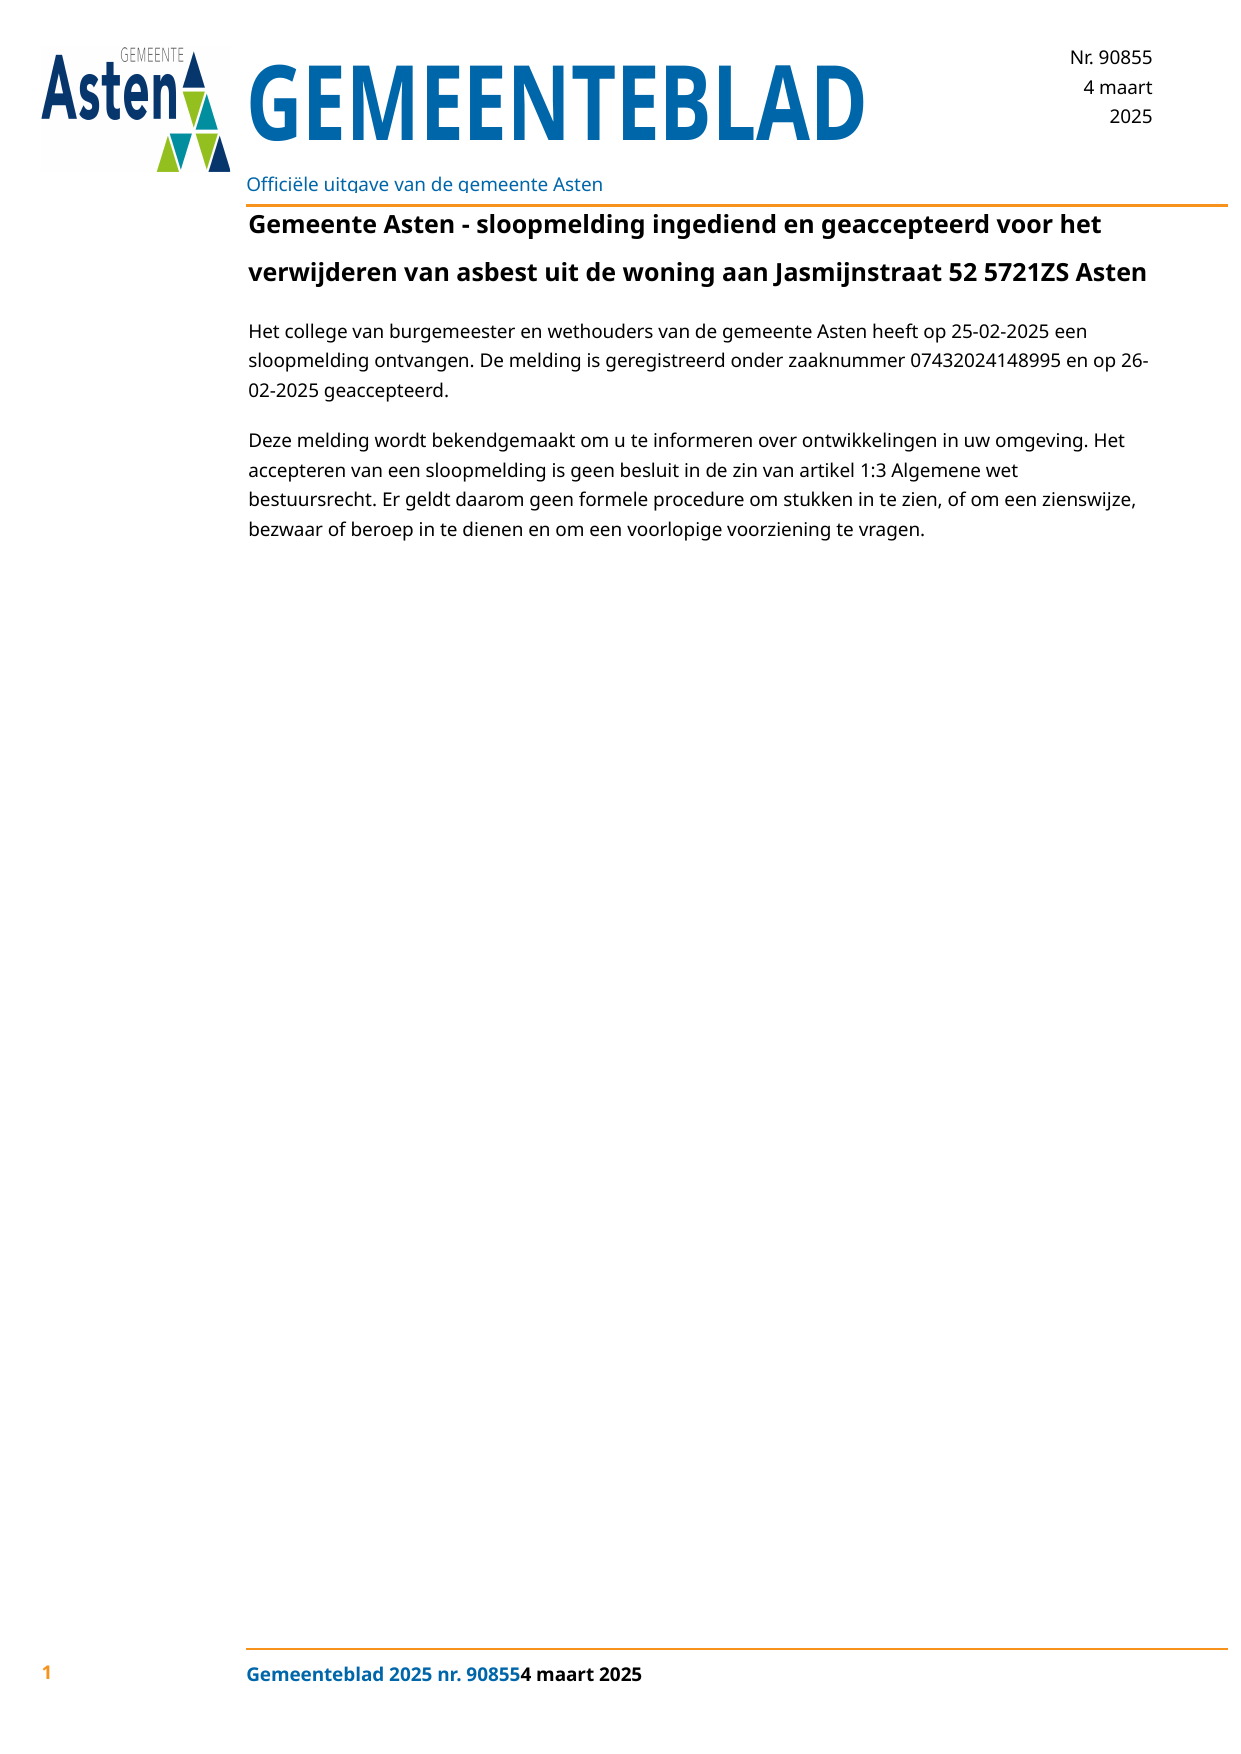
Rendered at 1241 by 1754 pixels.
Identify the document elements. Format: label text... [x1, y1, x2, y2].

text Het college van burgemeester en wethouders van de gemeente Asten heeft op 25-02-2025 een sloopmelding ontvangen. De melding is geregistreerd onder zaaknummer 07432024148995 en op 26-02-2025 geaccepteerd. [248, 318, 1152, 403]
text Gemeente Asten - sloopmelding ingediend en geaccepteerd voor het verwijderen van asbest uit de woning aan Jasmijnstraat 52 5721ZS Asten [248, 207, 1152, 288]
text Deze melding wordt bekendgemaakt om u te informeren over ontwikkelingen in uw omgeving. Het accepteren van een sloopmelding is geen besluit in de zin van artikel 1:3 Algemene wet bestuursrecht. Er geldt daarom geen formele procedure om stukken in te zien, of om een zienswijze, bezwaar of beroep in te dienen en om een voorlopige voorziening te vragen. [248, 427, 1152, 542]
picture [41, 47, 231, 172]
